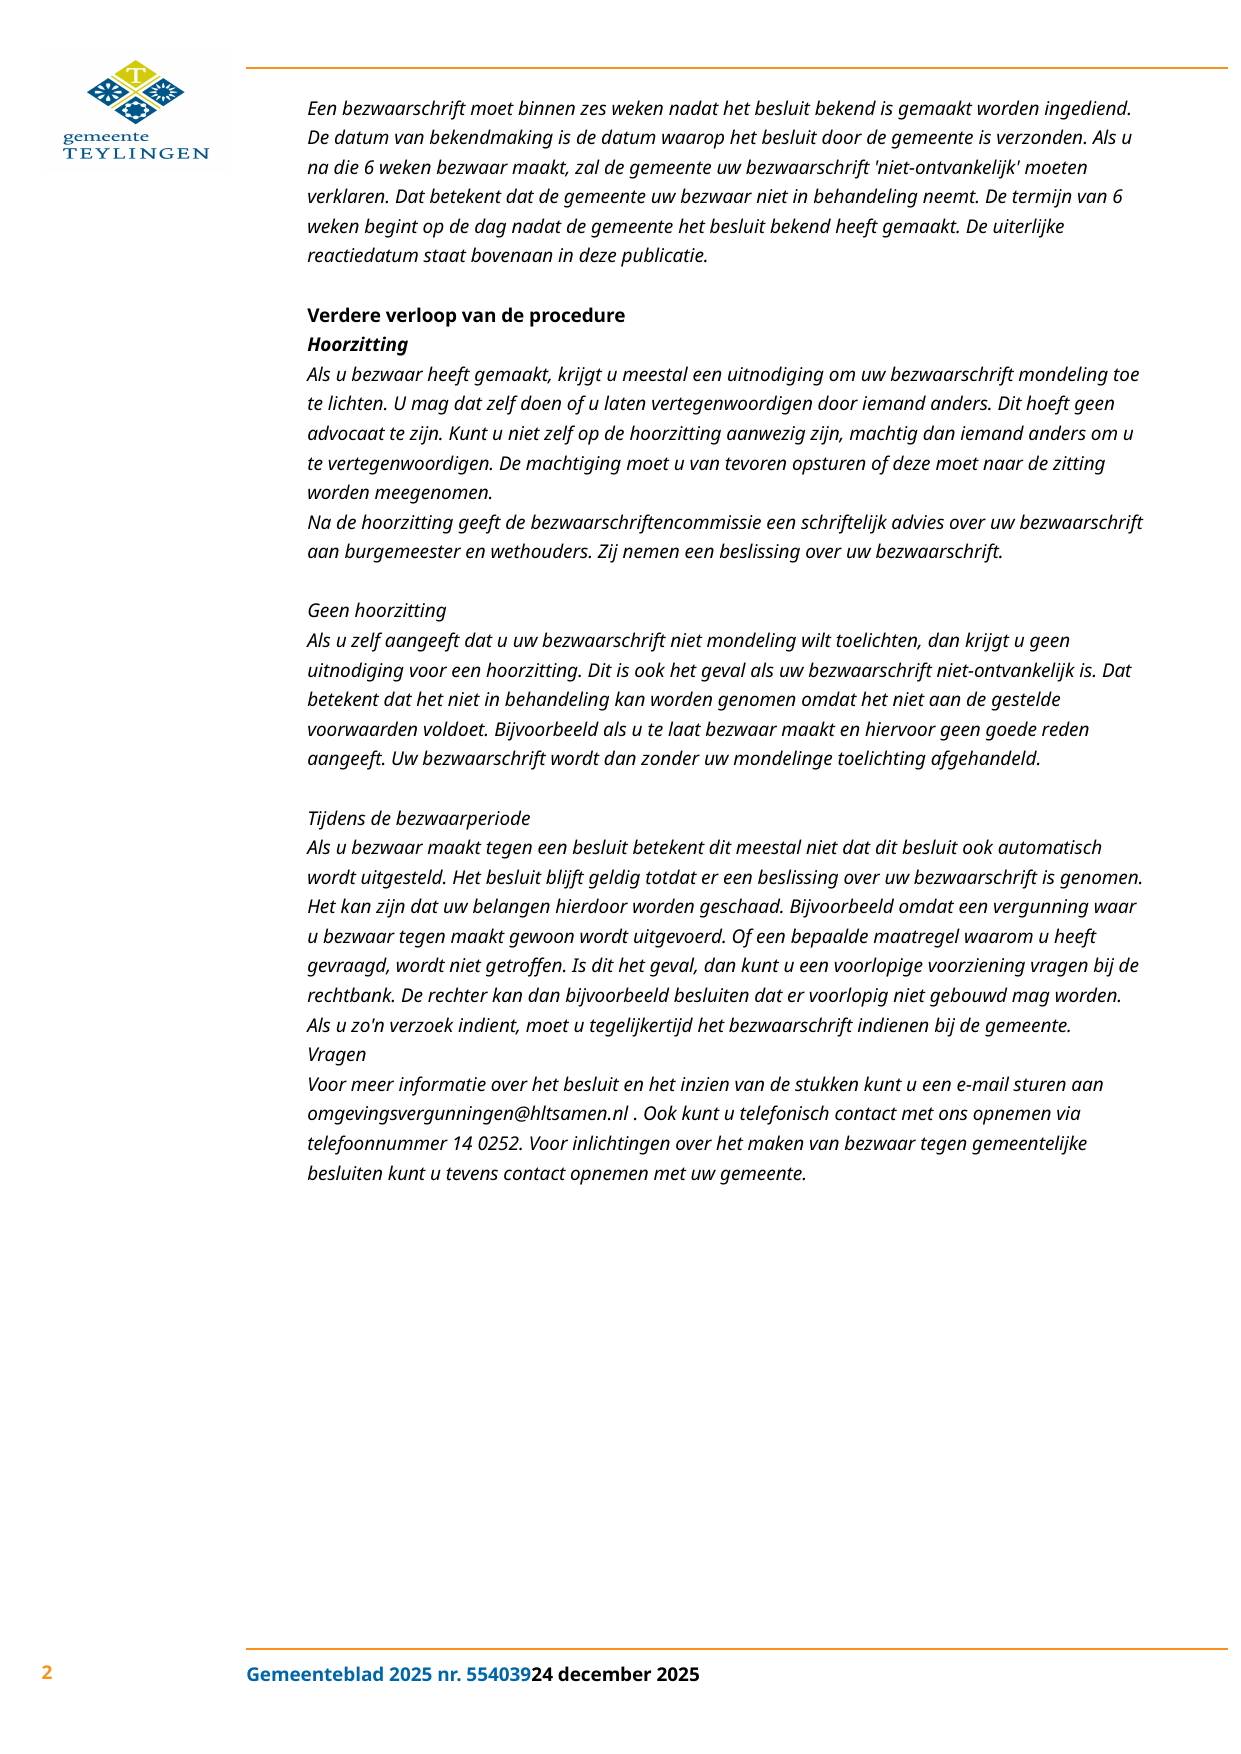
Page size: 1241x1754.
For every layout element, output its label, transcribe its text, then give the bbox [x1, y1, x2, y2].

list Hoorzitting [248, 331, 1152, 357]
list Als u bezwaar heeft gemaakt, krijgt u meestal een uitnodiging om uw bezwaarschrift mondeling toe te lichten. U mag dat zelf doen of u laten vertegenwoordigen door iemand anders. Dit hoeft geen advocaat te zijn. Kunt u niet zelf op de hoorzitting aanwezig zijn, machtig dan iemand anders om u te vertegenwoordigen. De machtiging moet u van tevoren opsturen of deze moet naar de zitting worden meegenomen. [248, 361, 1152, 505]
list Tijdens de bezwaarperiode [248, 805, 1152, 831]
list Als u zelf aangeeft dat u uw bezwaarschrift niet mondeling wilt toelichten, dan krijgt u geen uitnodiging voor een hoorzitting. Dit is ook het geval als uw bezwaarschrift niet-ontvankelijk is. Dat betekent dat het niet in behandeling kan worden genomen omdat het niet aan de gestelde voorwaarden voldoet. Bijvoorbeeld als u te laat bezwaar maakt en hiervoor geen goede reden aangeeft. Uw bezwaarschrift wordt dan zonder uw mondelinge toelichting afgehandeld. [248, 627, 1152, 771]
list Na de hoorzitting geeft de bezwaarschriftencommissie een schriftelijk advies over uw bezwaarschrift aan burgemeester en wethouders. Zij nemen een beslissing over uw bezwaarschrift. [248, 509, 1152, 564]
list Vragen [248, 1041, 1152, 1067]
list Verdere verloop van de procedure [248, 302, 1152, 328]
picture [41, 47, 231, 172]
list Als u bezwaar maakt tegen een besluit betekent dit meestal niet dat dit besluit ook automatisch wordt uitgesteld. Het besluit blijft geldig totdat er een beslissing over uw bezwaarschrift is genomen. Het kan zijn dat uw belangen hierdoor worden geschaad. Bijvoorbeeld omdat een vergunning waar u bezwaar tegen maakt gewoon wordt uitgevoerd. Of een bepaalde maatregel waarom u heeft gevraagd, wordt niet getroffen. Is dit het geval, dan kunt u een voorlopige voorziening vragen bij de rechtbank. De rechter kan dan bijvoorbeeld besluiten dat er voorlopig niet gebouwd mag worden. Als u zo'n verzoek indient, moet u tegelijkertijd het bezwaarschrift indienen bij de gemeente. [248, 834, 1152, 1038]
list Een bezwaarschrift moet binnen zes weken nadat het besluit bekend is gemaakt worden ingediend. De datum van bekendmaking is de datum waarop het besluit door de gemeente is verzonden. Als u na die 6 weken bezwaar maakt, zal de gemeente uw bezwaarschrift 'niet-ontvankelijk' moeten verklaren. Dat betekent dat de gemeente uw bezwaar niet in behandeling neemt. De termijn van 6 weken begint op de dag nadat de gemeente het besluit bekend heeft gemaakt. De uiterlijke reactiedatum staat bovenaan in deze publicatie. [248, 95, 1152, 268]
list Geen hoorzitting [248, 598, 1152, 623]
list Voor meer informatie over het besluit en het inzien van de stukken kunt u een e-mail sturen aan omgevingsvergunningen@hltsamen.nl . Ook kunt u telefonisch contact met ons opnemen via telefoonnummer 14 0252. Voor inlichtingen over het maken van bezwaar tegen gemeentelijke besluiten kunt u tevens contact opnemen met uw gemeente. [248, 1071, 1152, 1186]
